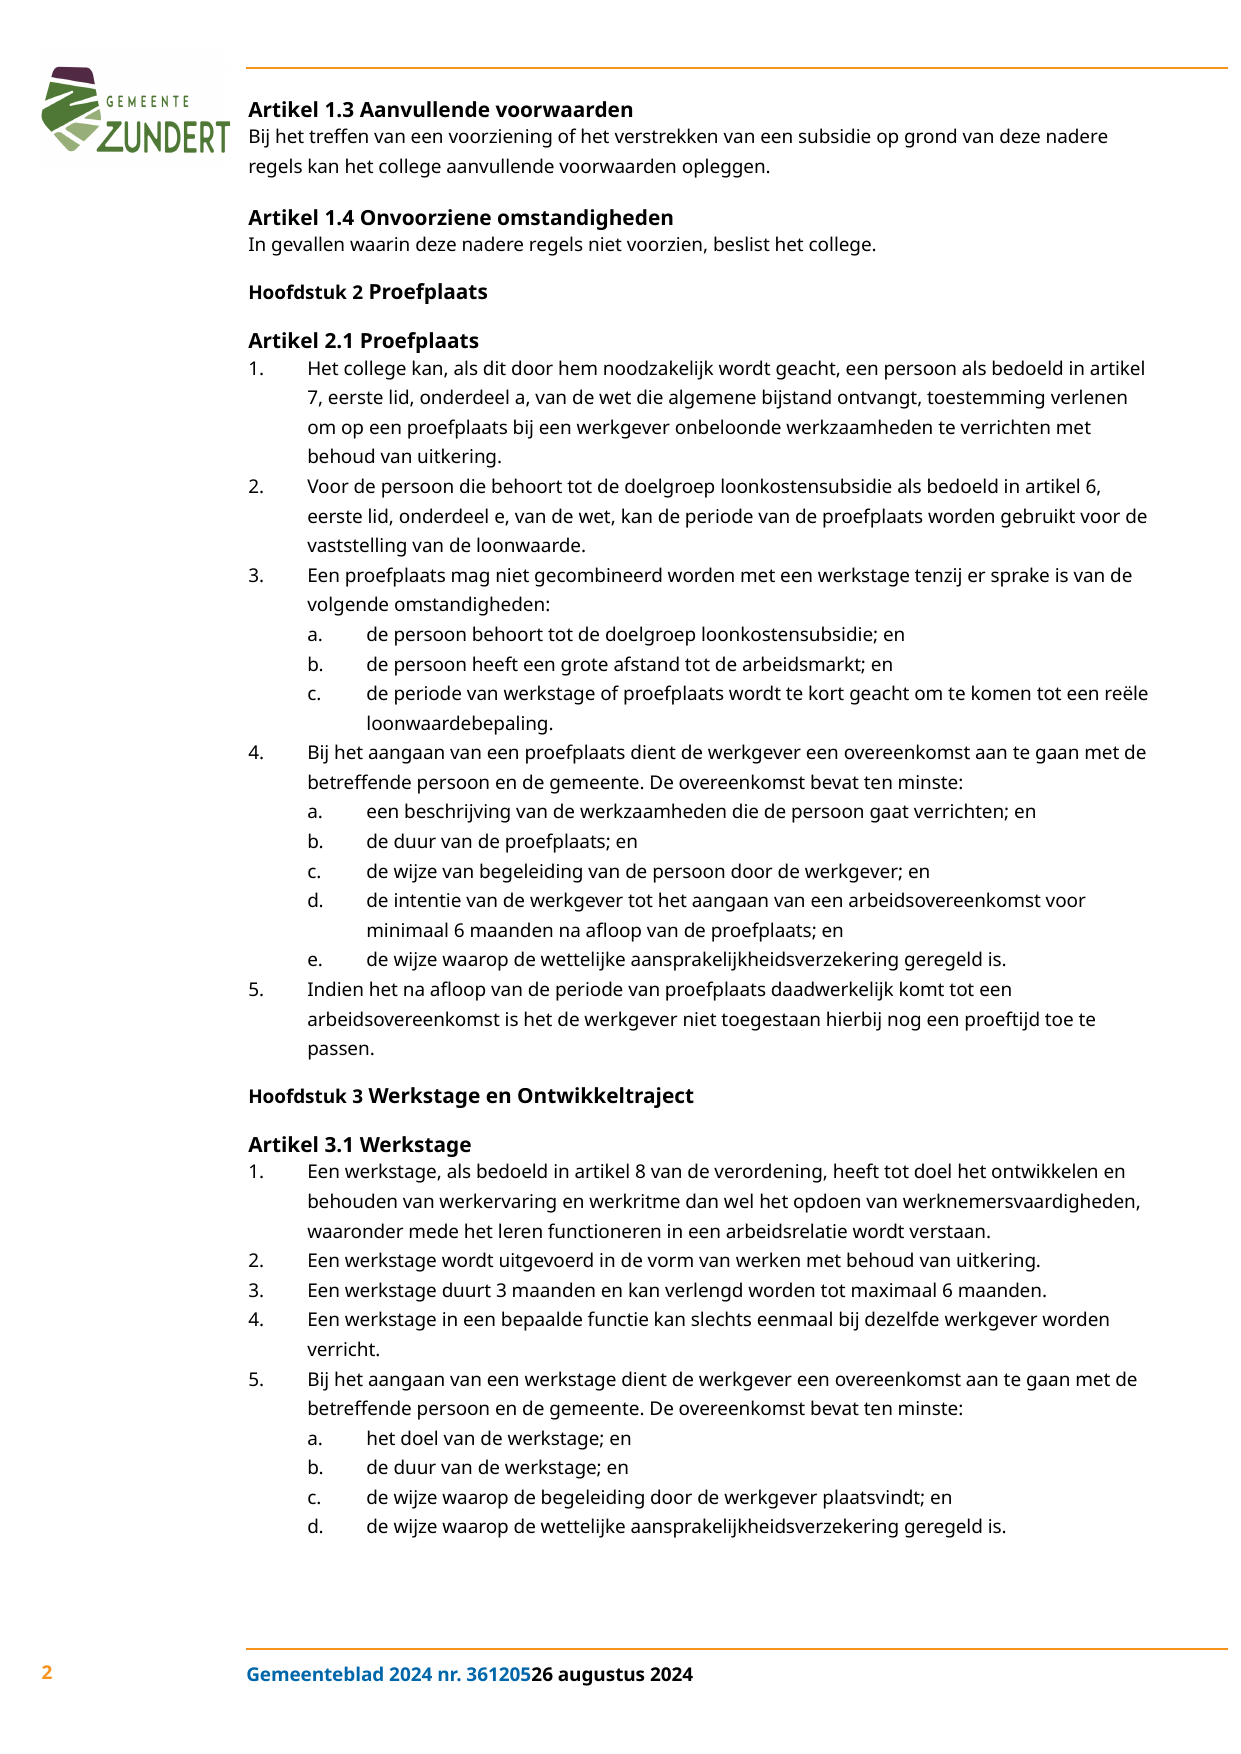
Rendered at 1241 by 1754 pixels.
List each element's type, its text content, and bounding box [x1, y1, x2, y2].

list Indien het na afloop van de periode van proefplaats daadwerkelijk komt tot een arbeidsovereenkomst is het de werkgever niet toegestaan hierbij nog een proeftijd toe te passen. [248, 976, 1152, 1061]
list de wijze van begeleiding van de persoon door de werkgever; en [307, 858, 1152, 884]
list Bij het aangaan van een werkstage dient de werkgever een overeenkomst aan te gaan met de betreffende persoon en de gemeente. De overeenkomst bevat ten minste: [248, 1366, 1152, 1421]
list de wijze waarop de wettelijke aansprakelijkheidsverzekering geregeld is. [307, 947, 1152, 972]
list de duur van de werkstage; en [307, 1454, 1152, 1480]
list het doel van de werkstage; en [307, 1425, 1152, 1451]
list de wijze waarop de begeleiding door de werkgever plaatsvindt; en [307, 1484, 1152, 1510]
list Bij het aangaan van een proefplaats dient de werkgever een overeenkomst aan te gaan met de betreffende persoon en de gemeente. De overeenkomst bevat ten minste: [248, 739, 1152, 795]
text In gevallen waarin deze nadere regels niet voorzien, beslist het college. [248, 232, 1152, 257]
list Een werkstage, als bedoeld in artikel 8 van de verordening, heeft tot doel het ontwikkelen en behouden van werkervaring en werkritme dan wel het opdoen van werknemersvaardigheden, waaronder mede het leren functioneren in een arbeidsrelatie wordt verstaan. [248, 1159, 1152, 1244]
text Artikel 1.3 Aanvullende voorwaarden [248, 95, 1152, 123]
list Een werkstage wordt uitgevoerd in de vorm van werken met behoud van uitkering. [248, 1247, 1152, 1273]
list Een werkstage duurt 3 maanden en kan verlengd worden tot maximaal 6 maanden. [248, 1277, 1152, 1303]
list de periode van werkstage of proefplaats wordt te kort geacht om te komen tot een reële loonwaardebepaling. [307, 680, 1152, 736]
text Artikel 1.4 Onvoorziene omstandigheden [248, 203, 1152, 232]
list de persoon behoort tot de doelgroep loonkostensubsidie; en [307, 621, 1152, 647]
list de wijze waarop de wettelijke aansprakelijkheidsverzekering geregeld is. [307, 1514, 1152, 1539]
list Een proefplaats mag niet gecombineerd worden met een werkstage tenzij er sprake is van de volgende omstandigheden: [248, 562, 1152, 617]
list Voor de persoon die behoort tot de doelgroep loonkostensubsidie als bedoeld in artikel 6, eerste lid, onderdeel e, van de wet, kan de periode van de proefplaats worden gebruikt voor de vaststelling van de loonwaarde. [248, 473, 1152, 558]
list Een werkstage in een bepaalde functie kan slechts eenmaal bij dezelfde werkgever worden verricht. [248, 1307, 1152, 1362]
text Bij het treffen van een voorziening of het verstrekken van een subsidie op grond van deze nadere regels kan het college aanvullende voorwaarden opleggen. [248, 123, 1152, 178]
text Hoofdstuk 3 Werkstage en Ontwikkeltraject [248, 1081, 1152, 1109]
list de persoon heeft een grote afstand tot de arbeidsmarkt; en [307, 651, 1152, 677]
text Artikel 2.1 Proefplaats [248, 327, 1152, 355]
text Artikel 3.1 Werkstage [248, 1130, 1152, 1159]
list Het college kan, als dit door hem noodzakelijk wordt geacht, een persoon als bedoeld in artikel 7, eerste lid, onderdeel a, van de wet die algemene bijstand ontvangt, toestemming verlenen om op een proefplaats bij een werkgever onbeloonde werkzaamheden te verrichten met behoud van uitkering. [248, 355, 1152, 469]
list de duur van de proefplaats; en [307, 828, 1152, 854]
list een beschrijving van de werkzaamheden die de persoon gaat verrichten; en [307, 799, 1152, 824]
text Hoofdstuk 2 Proefplaats [248, 277, 1152, 306]
list de intentie van de werkgever tot het aangaan van een arbeidsovereenkomst voor minimaal 6 maanden na afloop van de proefplaats; en [307, 887, 1152, 943]
picture [41, 47, 231, 172]
